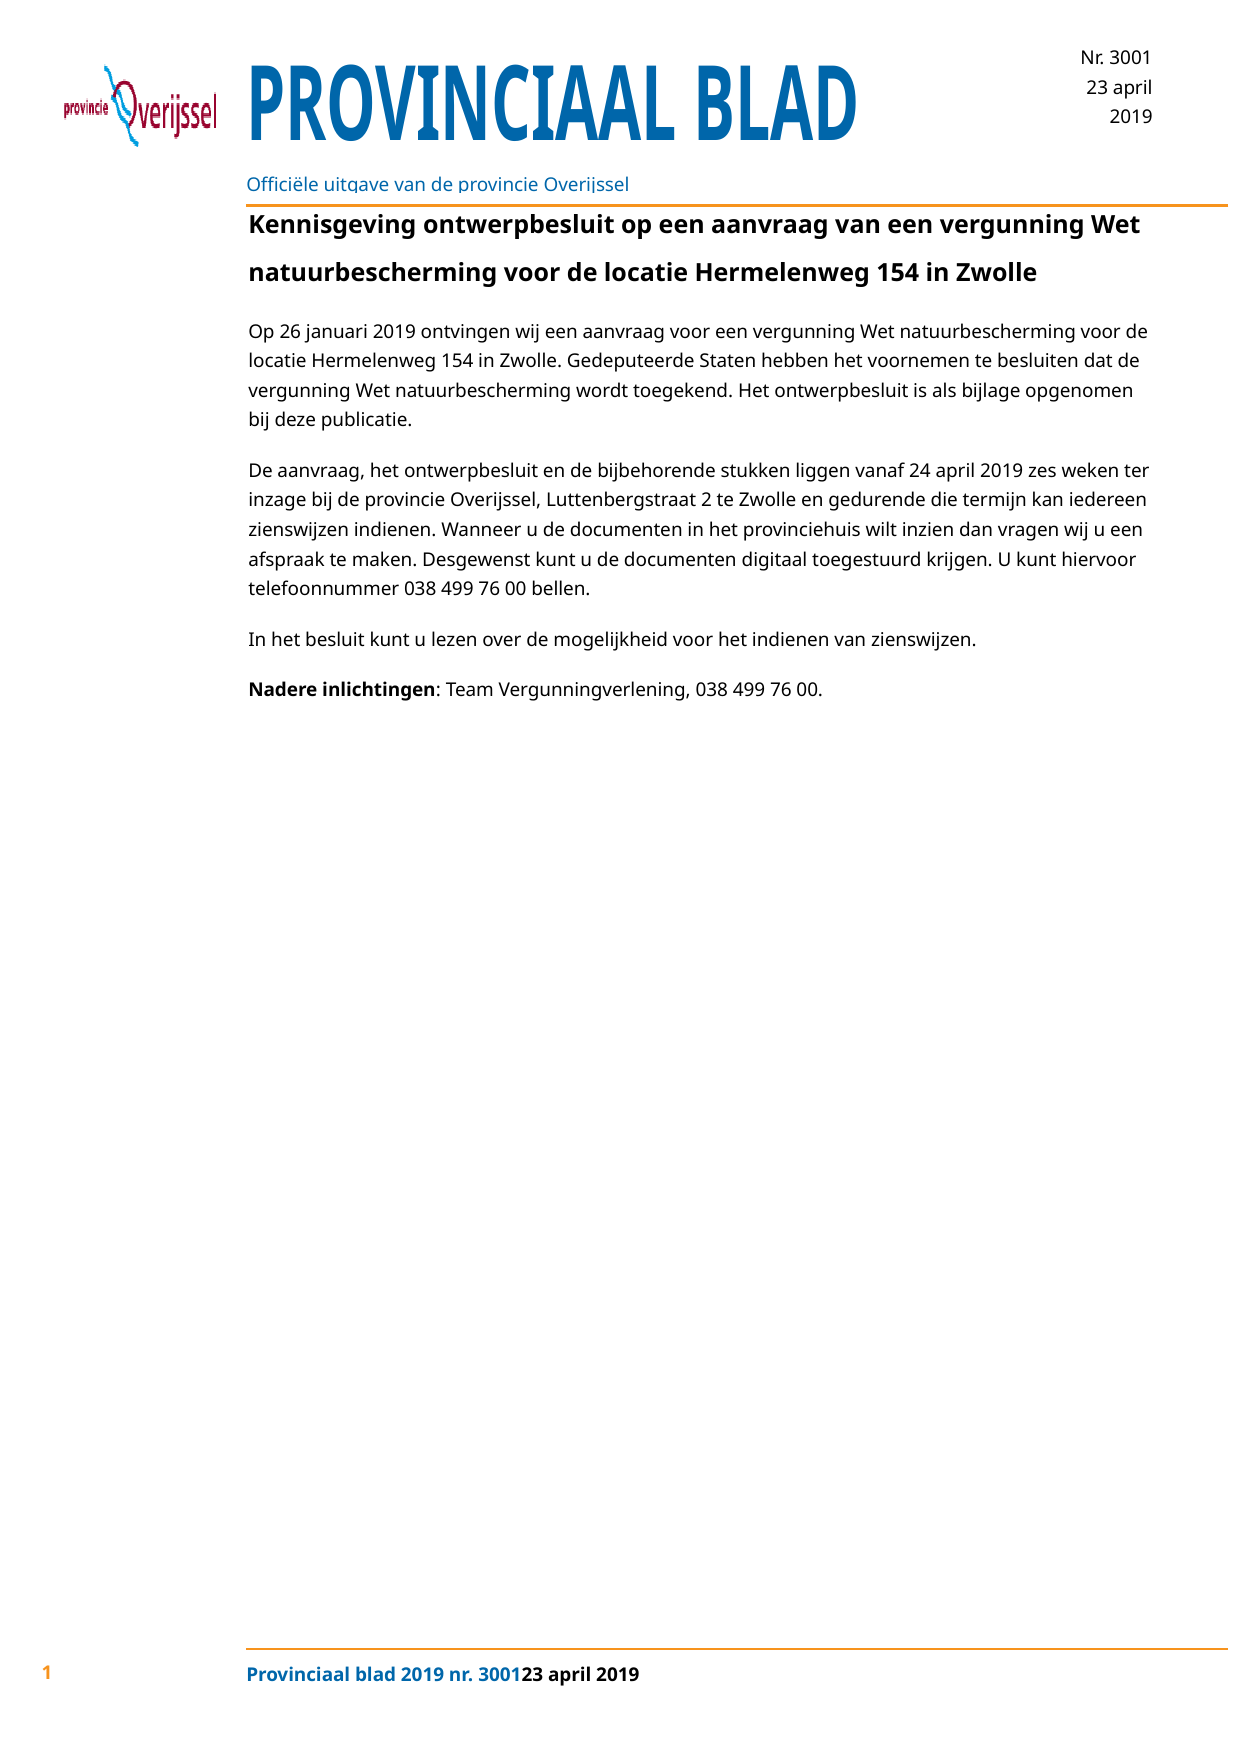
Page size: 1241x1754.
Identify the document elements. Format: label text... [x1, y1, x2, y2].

text Op 26 januari 2019 ontvingen wij een aanvraag voor een vergunning Wet natuurbescherming voor de locatie Hermelenweg 154 in Zwolle. Gedeputeerde Staten hebben het voornemen te besluiten dat de vergunning Wet natuurbescherming wordt toegekend. Het ontwerpbesluit is als bijlage opgenomen bij deze publicatie. [248, 318, 1152, 432]
text In het besluit kunt u lezen over de mogelijkheid voor het indienen van zienswijzen. [248, 626, 1152, 652]
picture [41, 47, 231, 172]
text De aanvraag, het ontwerpbesluit en de bijbehorende stukken liggen vanaf 24 april 2019 zes weken ter inzage bij de provincie Overijssel, Luttenbergstraat 2 te Zwolle en gedurende die termijn kan iedereen zienswijzen indienen. Wanneer u de documenten in het provinciehuis wilt inzien dan vragen wij u een afspraak te maken. Desgewenst kunt u de documenten digitaal toegestuurd krijgen. U kunt hiervoor telefoonnummer 038 499 76 00 bellen. [248, 457, 1152, 601]
text Nadere inlichtingen: Team Vergunningverlening, 038 499 76 00. [248, 676, 1152, 702]
text Kennisgeving ontwerpbesluit op een aanvraag van een vergunning Wet natuurbescherming voor de locatie Hermelenweg 154 in Zwolle [248, 207, 1152, 288]
